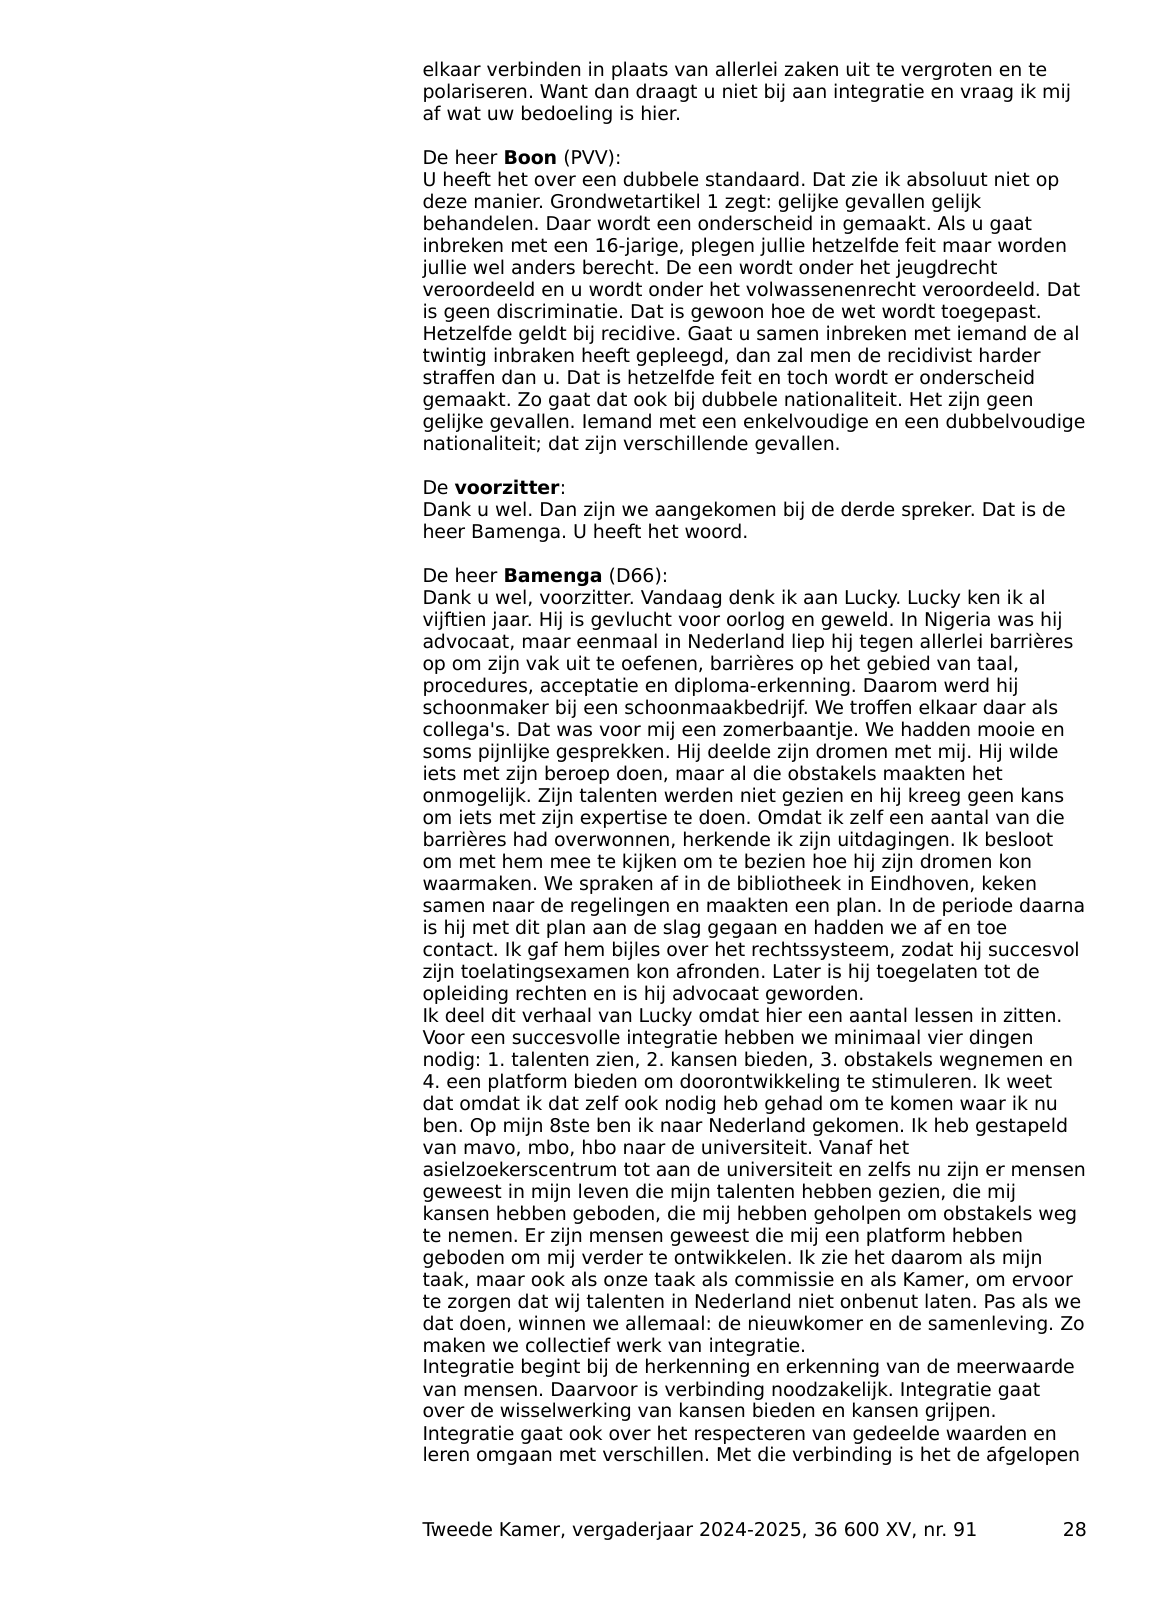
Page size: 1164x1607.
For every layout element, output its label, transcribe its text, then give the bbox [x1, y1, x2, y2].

text U heeft het over een dubbele standaard. Dat zie ik absoluut niet op deze manier. Grondwetartikel 1 zegt: gelijke gevallen gelijk behandelen. Daar wordt een onderscheid in gemaakt. Als u gaat inbreken met een 16-jarige, plegen jullie hetzelfde feit maar worden jullie wel anders berecht. De een wordt onder het jeugdrecht veroordeeld en u wordt onder het volwassenenrecht veroordeeld. Dat is geen discriminatie. Dat is gewoon hoe de wet wordt toegepast. Hetzelfde geldt bij recidive. Gaat u samen inbreken met iemand de al twintig inbraken heeft gepleegd, dan zal men de recidivist harder straffen dan u. Dat is hetzelfde feit en toch wordt er onderscheid gemaakt. Zo gaat dat ook bij dubbele nationaliteit. Het zijn geen gelijke gevallen. Iemand met een enkelvoudige en een dubbelvoudige nationaliteit; dat zijn verschillende gevallen. [422, 169, 1087, 455]
text Dank u wel. Dan zijn we aangekomen bij de derde spreker. Dat is de heer Bamenga. U heeft het woord. [422, 499, 1087, 543]
text De heer Bamenga (D66): [422, 565, 1087, 587]
text De heer Boon (PVV): [422, 147, 1087, 169]
text elkaar verbinden in plaats van allerlei zaken uit te vergroten en te polariseren. Want dan draagt u niet bij aan integratie en vraag ik mij af wat uw bedoeling is hier. [422, 59, 1087, 125]
text Integratie begint bij de herkenning en erkenning van de meerwaarde van mensen. Daarvoor is verbinding noodzakelijk. Integratie gaat over de wisselwerking van kansen bieden en kansen grijpen. Integratie gaat ook over het respecteren van gedeelde waarden en leren omgaan met verschillen. Met die verbinding is het de afgelopen [422, 1356, 1087, 1466]
text Ik deel dit verhaal van Lucky omdat hier een aantal lessen in zitten. Voor een succesvolle integratie hebben we minimaal vier dingen nodig: 1. talenten zien, 2. kansen bieden, 3. obstakels wegnemen en 4. een platform bieden om doorontwikkeling te stimuleren. Ik weet dat omdat ik dat zelf ook nodig heb gehad om te komen waar ik nu ben. Op mijn 8ste ben ik naar Nederland gekomen. Ik heb gestapeld van mavo, mbo, hbo naar de universiteit. Vanaf het asielzoekerscentrum tot aan de universiteit en zelfs nu zijn er mensen geweest in mijn leven die mijn talenten hebben gezien, die mij kansen hebben geboden, die mij hebben geholpen om obstakels weg te nemen. Er zijn mensen geweest die mij een platform hebben geboden om mij verder te ontwikkelen. Ik zie het daarom als mijn taak, maar ook als onze taak als commissie en als Kamer, om ervoor te zorgen dat wij talenten in Nederland niet onbenut laten. Pas als we dat doen, winnen we allemaal: de nieuwkomer en de samenleving. Zo maken we collectief werk van integratie. [422, 1005, 1087, 1356]
text Dank u wel, voorzitter. Vandaag denk ik aan Lucky. Lucky ken ik al vijftien jaar. Hij is gevlucht voor oorlog en geweld. In Nigeria was hij advocaat, maar eenmaal in Nederland liep hij tegen allerlei barrières op om zijn vak uit te oefenen, barrières op het gebied van taal, procedures, acceptatie en diploma-erkenning. Daarom werd hij schoonmaker bij een schoonmaakbedrijf. We troffen elkaar daar als collega's. Dat was voor mij een zomerbaantje. We hadden mooie en soms pijnlijke gesprekken. Hij deelde zijn dromen met mij. Hij wilde iets met zijn beroep doen, maar al die obstakels maakten het onmogelijk. Zijn talenten werden niet gezien en hij kreeg geen kans om iets met zijn expertise te doen. Omdat ik zelf een aantal van die barrières had overwonnen, herkende ik zijn uitdagingen. Ik besloot om met hem mee te kijken om te bezien hoe hij zijn dromen kon waarmaken. We spraken af in de bibliotheek in Eindhoven, keken samen naar de regelingen en maakten een plan. In de periode daarna is hij met dit plan aan de slag gegaan en hadden we af en toe contact. Ik gaf hem bijles over het rechtssysteem, zodat hij succesvol zijn toelatingsexamen kon afronden. Later is hij toegelaten tot de opleiding rechten en is hij advocaat geworden. [422, 587, 1087, 1005]
text De voorzitter: [422, 477, 1087, 499]
